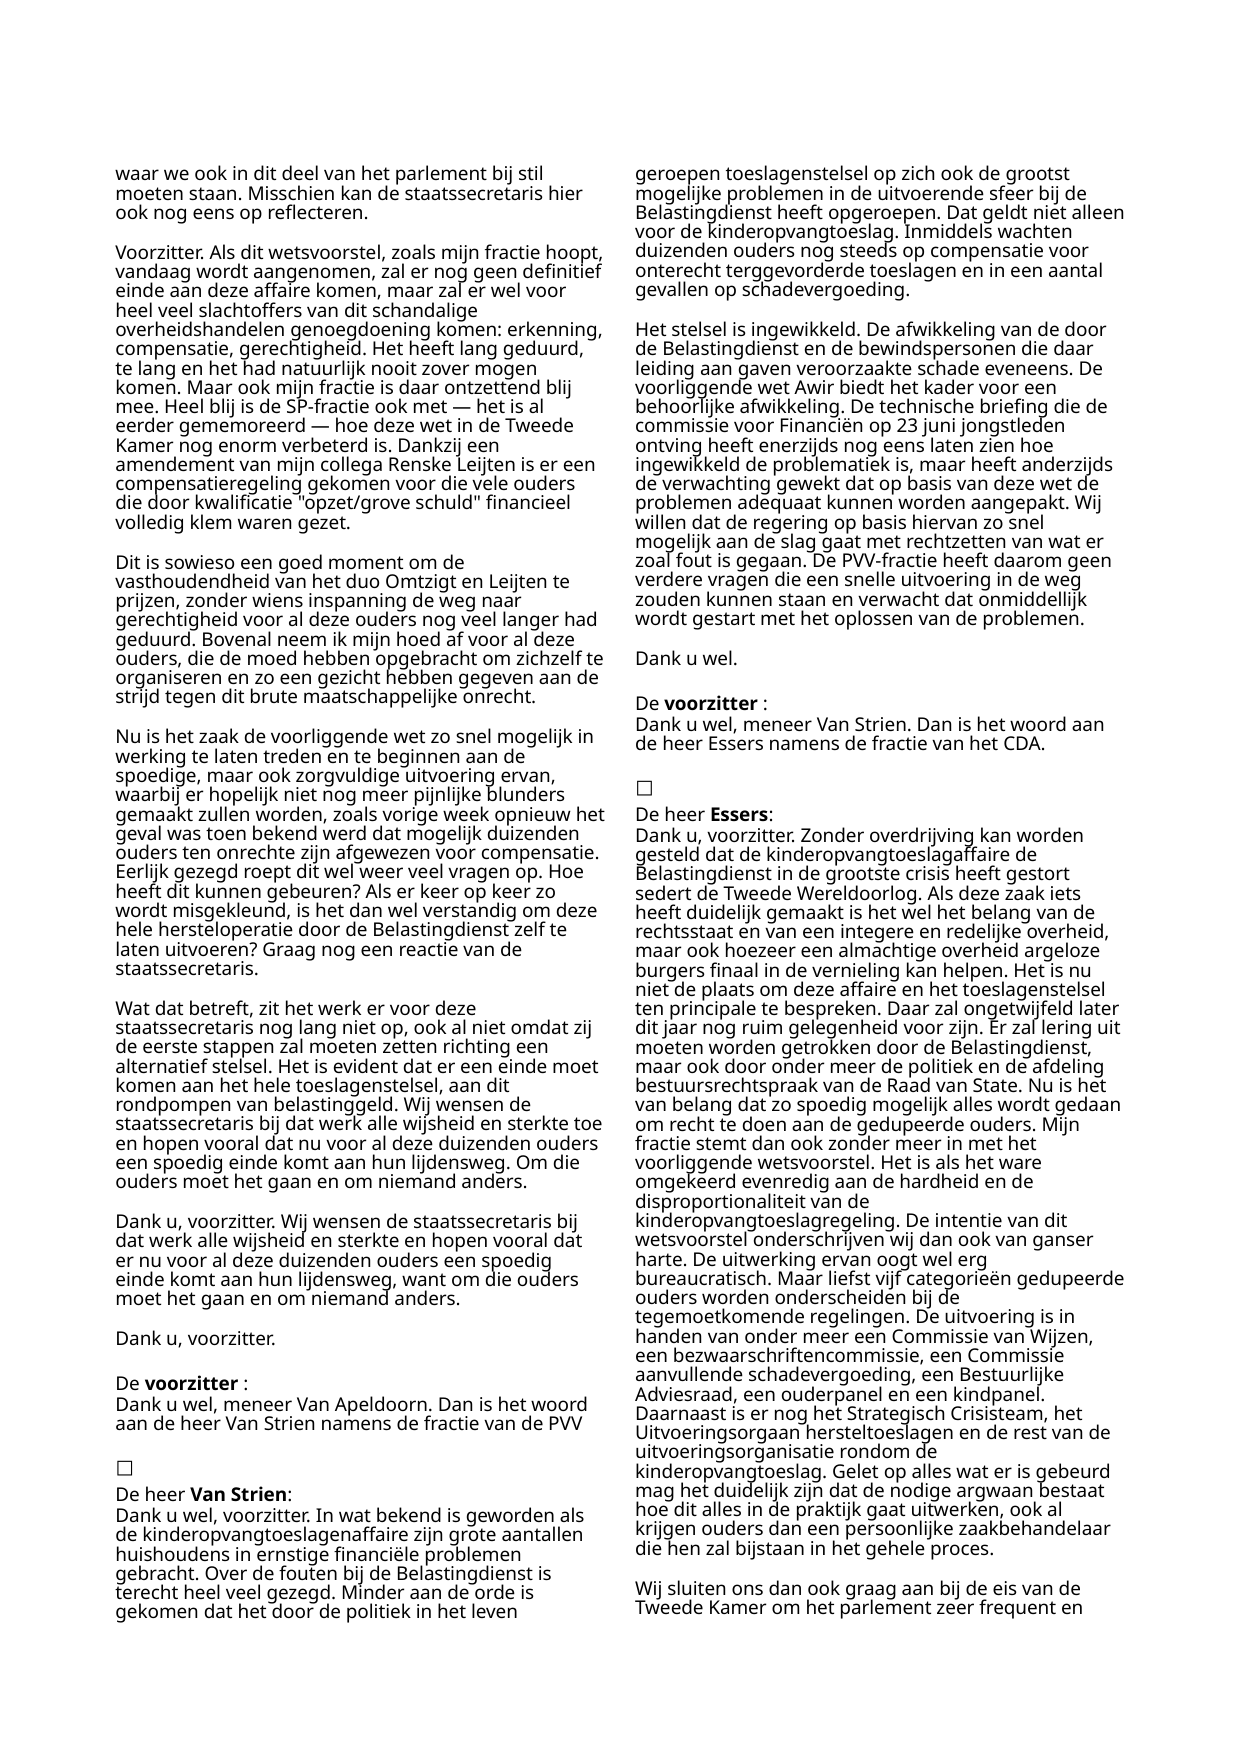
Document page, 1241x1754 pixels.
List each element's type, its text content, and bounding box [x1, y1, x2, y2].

text Dank u wel. [635, 650, 1125, 669]
text ⬜ [115, 1456, 605, 1481]
text De heer Van Strien: [115, 1481, 605, 1507]
text geroepen toeslagenstelsel op zich ook de grootst mogelijke problemen in de uitvoerende sfeer bij de Belastingdienst heeft opgeroepen. Dat geldt niet alleen voor de kinderopvangtoeslag. Inmiddels wachten duizenden ouders nog steeds op compensatie voor onterecht terggevorderde toeslagen en in een aantal gevallen op schadevergoeding. [635, 165, 1125, 300]
text De heer Essers: [635, 801, 1125, 827]
text Wij sluiten ons dan ook graag aan bij de eis van de Tweede Kamer om het parlement zeer frequent en [635, 1580, 1125, 1618]
text Voorzitter. Als dit wetsvoorstel, zoals mijn fractie hoopt, vandaag wordt aangenomen, zal er nog geen definitief einde aan deze affaire komen, maar zal er wel voor heel veel slachtoffers van dit schandalige overheidshandelen genoegdoening komen: erkenning, compensatie, gerechtigheid. Het heeft lang geduurd, te lang en het had natuurlijk nooit zover mogen komen. Maar ook mijn fractie is daar ontzettend blij mee. Heel blij is de SP-fractie ook met — het is al eerder gememoreerd — hoe deze wet in de Tweede Kamer nog enorm verbeterd is. Dankzij een amendement van mijn collega Renske Leijten is er een compensatieregeling gekomen voor die vele ouders die door kwalificatie "opzet/grove schuld" financieel volledig klem waren gezet. [115, 244, 605, 533]
text De voorzitter : [635, 690, 1125, 716]
text ⬜ [635, 775, 1125, 801]
text Wat dat betreft, zit het werk er voor deze staatssecretaris nog lang niet op, ook al niet omdat zij de eerste stappen zal moeten zetten richting een alternatief stelsel. Het is evident dat er een einde moet komen aan het hele toeslagenstelsel, aan dit rondpompen van belastinggeld. Wij wensen de staatssecretaris bij dat werk alle wijsheid en sterkte toe en hopen vooral dat nu voor al deze duizenden ouders een spoedig einde komt aan hun lijdensweg. Om die ouders moet het gaan en om niemand anders. [115, 1000, 605, 1192]
text waar we ook in dit deel van het parlement bij stil moeten staan. Misschien kan de staatssecretaris hier ook nog eens op reflecteren. [115, 165, 605, 223]
text Dank u wel, voorzitter. In wat bekend is geworden als de kinderopvangtoeslagenaffaire zijn grote aantallen huishoudens in ernstige financiële problemen gebracht. Over de fouten bij de Belastingdienst is terecht heel veel gezegd. Minder aan de orde is gekomen dat het door de politiek in het leven [115, 1507, 605, 1623]
text Dank u, voorzitter. Zonder overdrijving kan worden gesteld dat de kinderopvangtoeslagaffaire de Belastingdienst in de grootste crisis heeft gestort sedert de Tweede Wereldoorlog. Als deze zaak iets heeft duidelijk gemaakt is het wel het belang van de rechtsstaat en van een integere en redelijke overheid, maar ook hoezeer een almachtige overheid argeloze burgers finaal in de vernieling kan helpen. Het is nu niet de plaats om deze affaire en het toeslagenstelsel ten principale te bespreken. Daar zal ongetwijfeld later dit jaar nog ruim gelegenheid voor zijn. Er zal lering uit moeten worden getrokken door de Belastingdienst, maar ook door onder meer de politiek en de afdeling bestuursrechtspraak van de Raad van State. Nu is het van belang dat zo spoedig mogelijk alles wordt gedaan om recht te doen aan de gedupeerde ouders. Mijn fractie stemt dan ook zonder meer in met het voorliggende wetsvoorstel. Het is als het ware omgekeerd evenredig aan de hardheid en de disproportionaliteit van de kinderopvangtoeslagregeling. De intentie van dit wetsvoorstel onderschrijven wij dan ook van ganser harte. De uitwerking ervan oogt wel erg bureaucratisch. Maar liefst vijf categorieën gedupeerde ouders worden onderscheiden bij de tegemoetkomende regelingen. De uitvoering is in handen van onder meer een Commissie van Wijzen, een bezwaarschriftencommissie, een Commissie aanvullende schadevergoeding, een Bestuurlijke Adviesraad, een ouderpanel en een kindpanel. Daarnaast is er nog het Strategisch Crisisteam, het Uitvoeringsorgaan hersteltoeslagen en de rest van de uitvoeringsorganisatie rondom de kinderopvangtoeslag. Gelet op alles wat er is gebeurd mag het duidelijk zijn dat de nodige argwaan bestaat hoe dit alles in de praktijk gaat uitwerken, ook al krijgen ouders dan een persoonlijke zaakbehandelaar die hen zal bijstaan in het gehele proces. [635, 827, 1125, 1559]
text Dank u wel, meneer Van Apeldoorn. Dan is het woord aan de heer Van Strien namens de fractie van de PVV [115, 1396, 605, 1435]
text Dank u wel, meneer Van Strien. Dan is het woord aan de heer Essers namens de fractie van het CDA. [635, 716, 1125, 754]
text Dit is sowieso een goed moment om de vasthoudendheid van het duo Omtzigt en Leijten te prijzen, zonder wiens inspanning de weg naar gerechtigheid voor al deze ouders nog veel langer had geduurd. Bovenal neem ik mijn hoed af voor al deze ouders, die de moed hebben opgebracht om zichzelf te organiseren en zo een gezicht hebben gegeven aan de strijd tegen dit brute maatschappelijke onrecht. [115, 554, 605, 708]
text Dank u, voorzitter. [115, 1330, 605, 1349]
text De voorzitter : [115, 1370, 605, 1396]
text Dank u, voorzitter. Wij wensen de staatssecretaris bij dat werk alle wijsheid en sterkte en hopen vooral dat er nu voor al deze duizenden ouders een spoedig einde komt aan hun lijdensweg, want om die ouders moet het gaan en om niemand anders. [115, 1213, 605, 1309]
text Het stelsel is ingewikkeld. De afwikkeling van de door de Belastingdienst en de bewindspersonen die daar leiding aan gaven veroorzaakte schade eveneens. De voorliggende wet Awir biedt het kader voor een behoorlijke afwikkeling. De technische briefing die de commissie voor Financiën op 23 juni jongstleden ontving heeft enerzijds nog eens laten zien hoe ingewikkeld de problematiek is, maar heeft anderzijds de verwachting gewekt dat op basis van deze wet de problemen adequaat kunnen worden aangepakt. Wij willen dat de regering op basis hiervan zo snel mogelijk aan de slag gaat met rechtzetten van wat er zoal fout is gegaan. De PVV-fractie heeft daarom geen verdere vragen die een snelle uitvoering in de weg zouden kunnen staan en verwacht dat onmiddellijk wordt gestart met het oplossen van de problemen. [635, 321, 1125, 629]
text Nu is het zaak de voorliggende wet zo snel mogelijk in werking te laten treden en te beginnen aan de spoedige, maar ook zorgvuldige uitvoering ervan, waarbij er hopelijk niet nog meer pijnlijke blunders gemaakt zullen worden, zoals vorige week opnieuw het geval was toen bekend werd dat mogelijk duizenden ouders ten onrechte zijn afgewezen voor compensatie. Eerlijk gezegd roept dit wel weer veel vragen op. Hoe heeft dit kunnen gebeuren? Als er keer op keer zo wordt misgekleund, is het dan wel verstandig om deze hele hersteloperatie door de Belastingdienst zelf te laten uitvoeren? Graag nog een reactie van de staatssecretaris. [115, 728, 605, 979]
